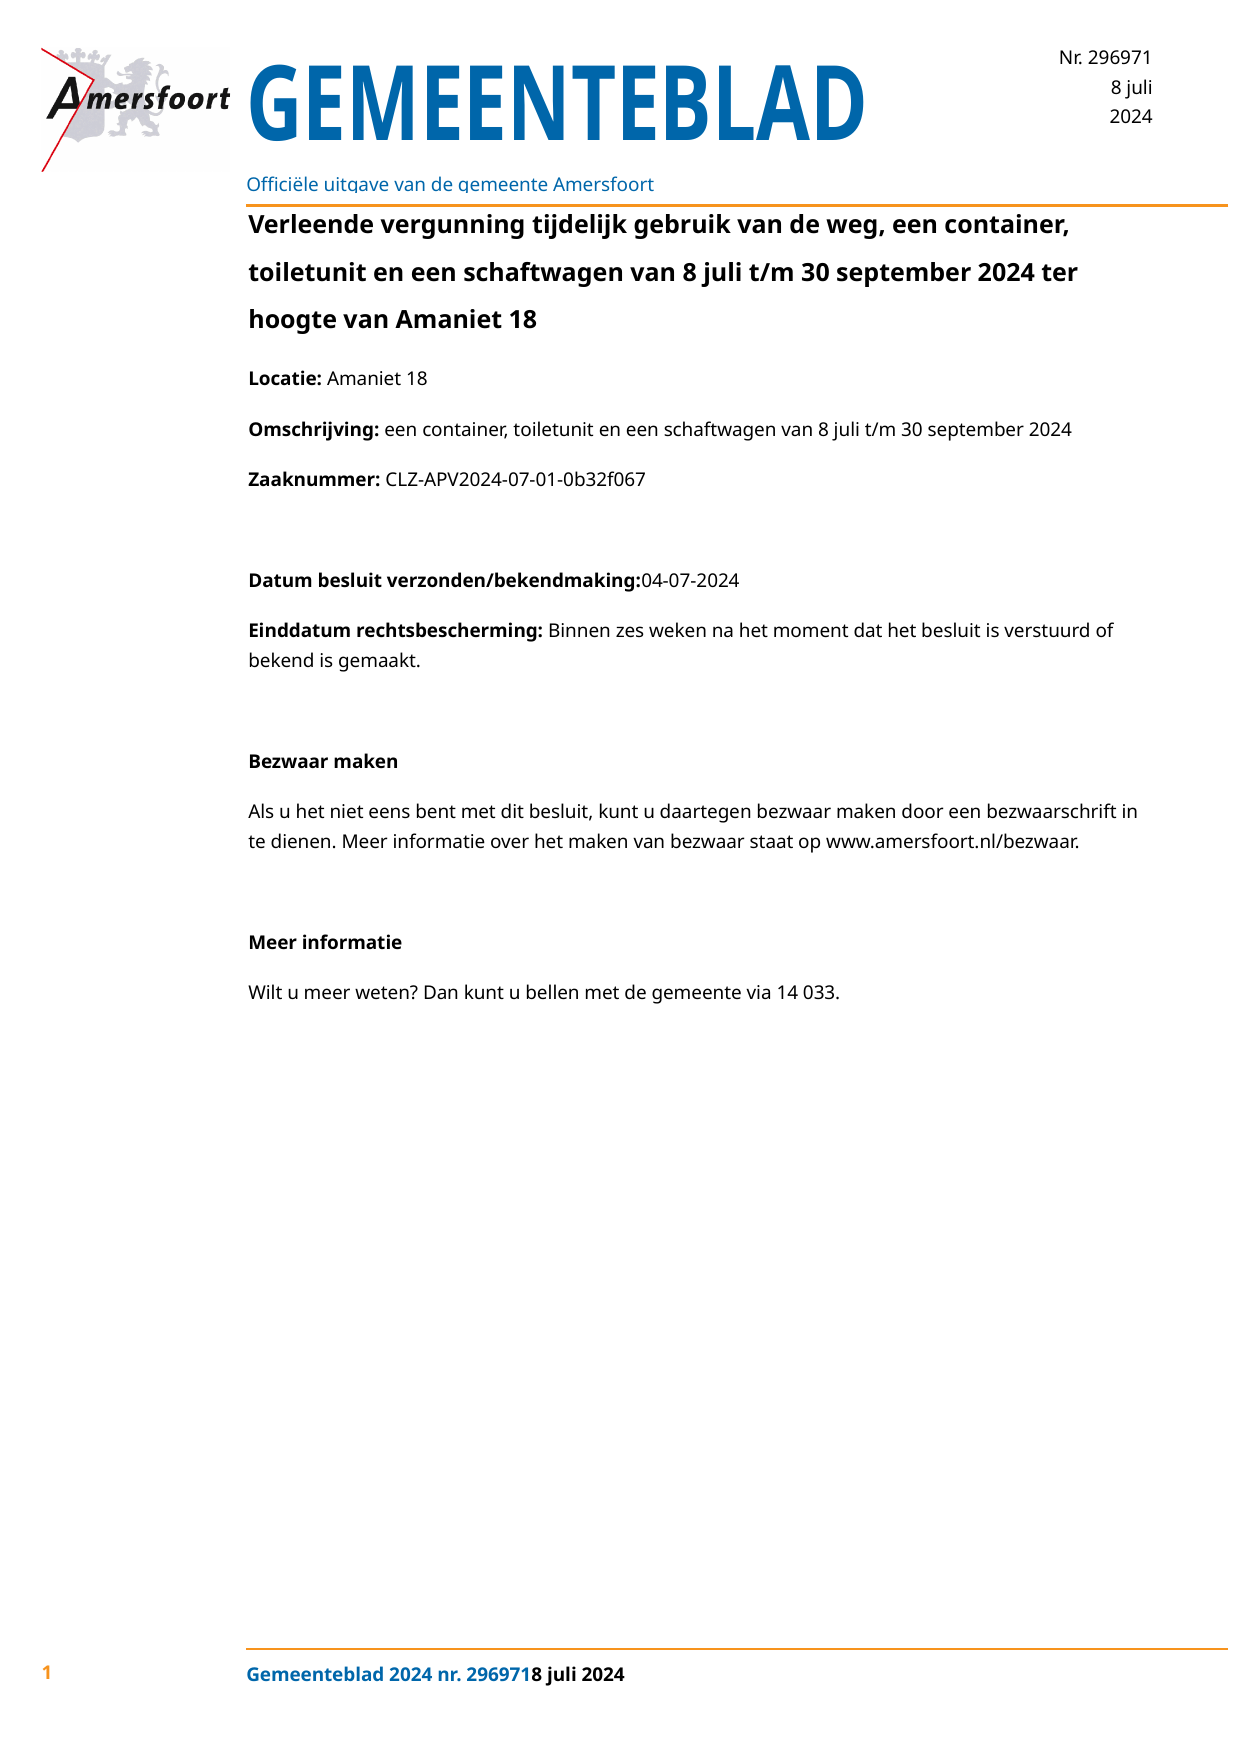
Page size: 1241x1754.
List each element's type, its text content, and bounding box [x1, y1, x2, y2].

text Meer informatie [248, 929, 1152, 954]
text Zaaknummer: CLZ-APV2024-07-01-0b32f067 [248, 466, 1152, 492]
text Locatie: Amaniet 18 [248, 366, 1152, 391]
picture [41, 47, 231, 172]
text Omschrijving: een container, toiletunit en een schaftwagen van 8 juli t/m 30 september 2024 [248, 416, 1152, 442]
text Datum besluit verzonden/bekendmaking:04-07-2024 [248, 567, 1152, 593]
text Verleende vergunning tijdelijk gebruik van de weg, een container, toiletunit en een schaftwagen van 8 juli t/m 30 september 2024 ter hoogte van Amaniet 18 [248, 207, 1152, 336]
text Bezwaar maken [248, 748, 1152, 774]
text Einddatum rechtsbescherming: Binnen zes weken na het moment dat het besluit is verstuurd of bekend is gemaakt. [248, 618, 1152, 673]
text Als u het niet eens bent met dit besluit, kunt u daartegen bezwaar maken door een bezwaarschrift in te dienen. Meer informatie over het maken van bezwaar staat op www.amersfoort.nl/bezwaar. [248, 798, 1152, 854]
text Wilt u meer weten? Dan kunt u bellen met de gemeente via 14 033. [248, 979, 1152, 1005]
